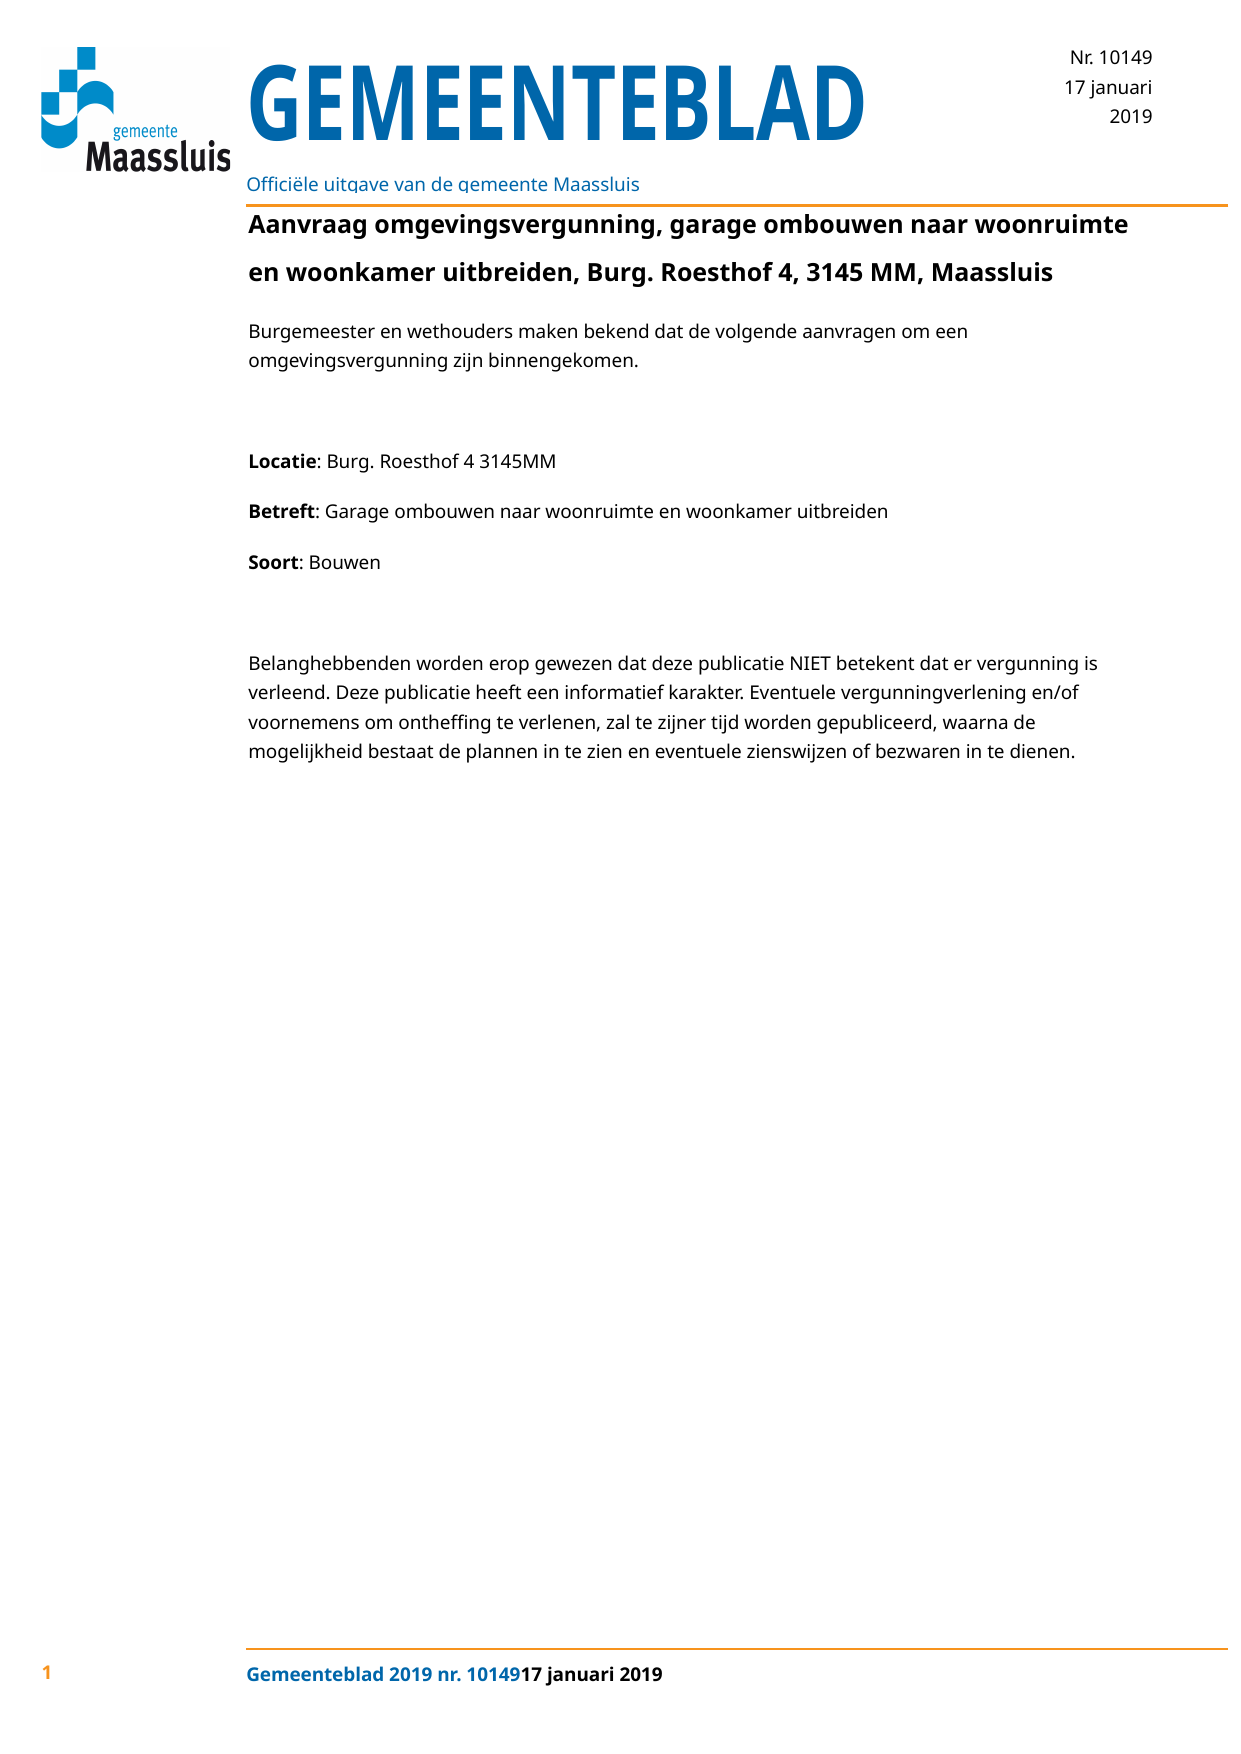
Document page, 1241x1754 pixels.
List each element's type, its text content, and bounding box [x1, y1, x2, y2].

text Belanghebbenden worden erop gewezen dat deze publicatie NIET betekent dat er vergunning is verleend. Deze publicatie heeft een informatief karakter. Eventuele vergunningverlening en/of voornemens om ontheffing te verlenen, zal te zijner tijd worden gepubliceerd, waarna de mogelijkheid bestaat de plannen in te zien en eventuele zienswijzen of bezwaren in te dienen. [248, 650, 1152, 764]
text Soort: Bouwen [248, 549, 1152, 575]
picture [41, 47, 77, 92]
picture [41, 47, 231, 172]
text Aanvraag omgevingsvergunning, garage ombouwen naar woonruimte en woonkamer uitbreiden, Burg. Roesthof 4, 3145 MM, Maassluis [248, 207, 1152, 288]
text Betreft: Garage ombouwen naar woonruimte en woonkamer uitbreiden [248, 499, 1152, 524]
text Locatie: Burg. Roesthof 4 3145MM [248, 448, 1152, 474]
text Burgemeester en wethouders maken bekend dat de volgende aanvragen om een omgevingsvergunning zijn binnengekomen. [248, 318, 1152, 373]
